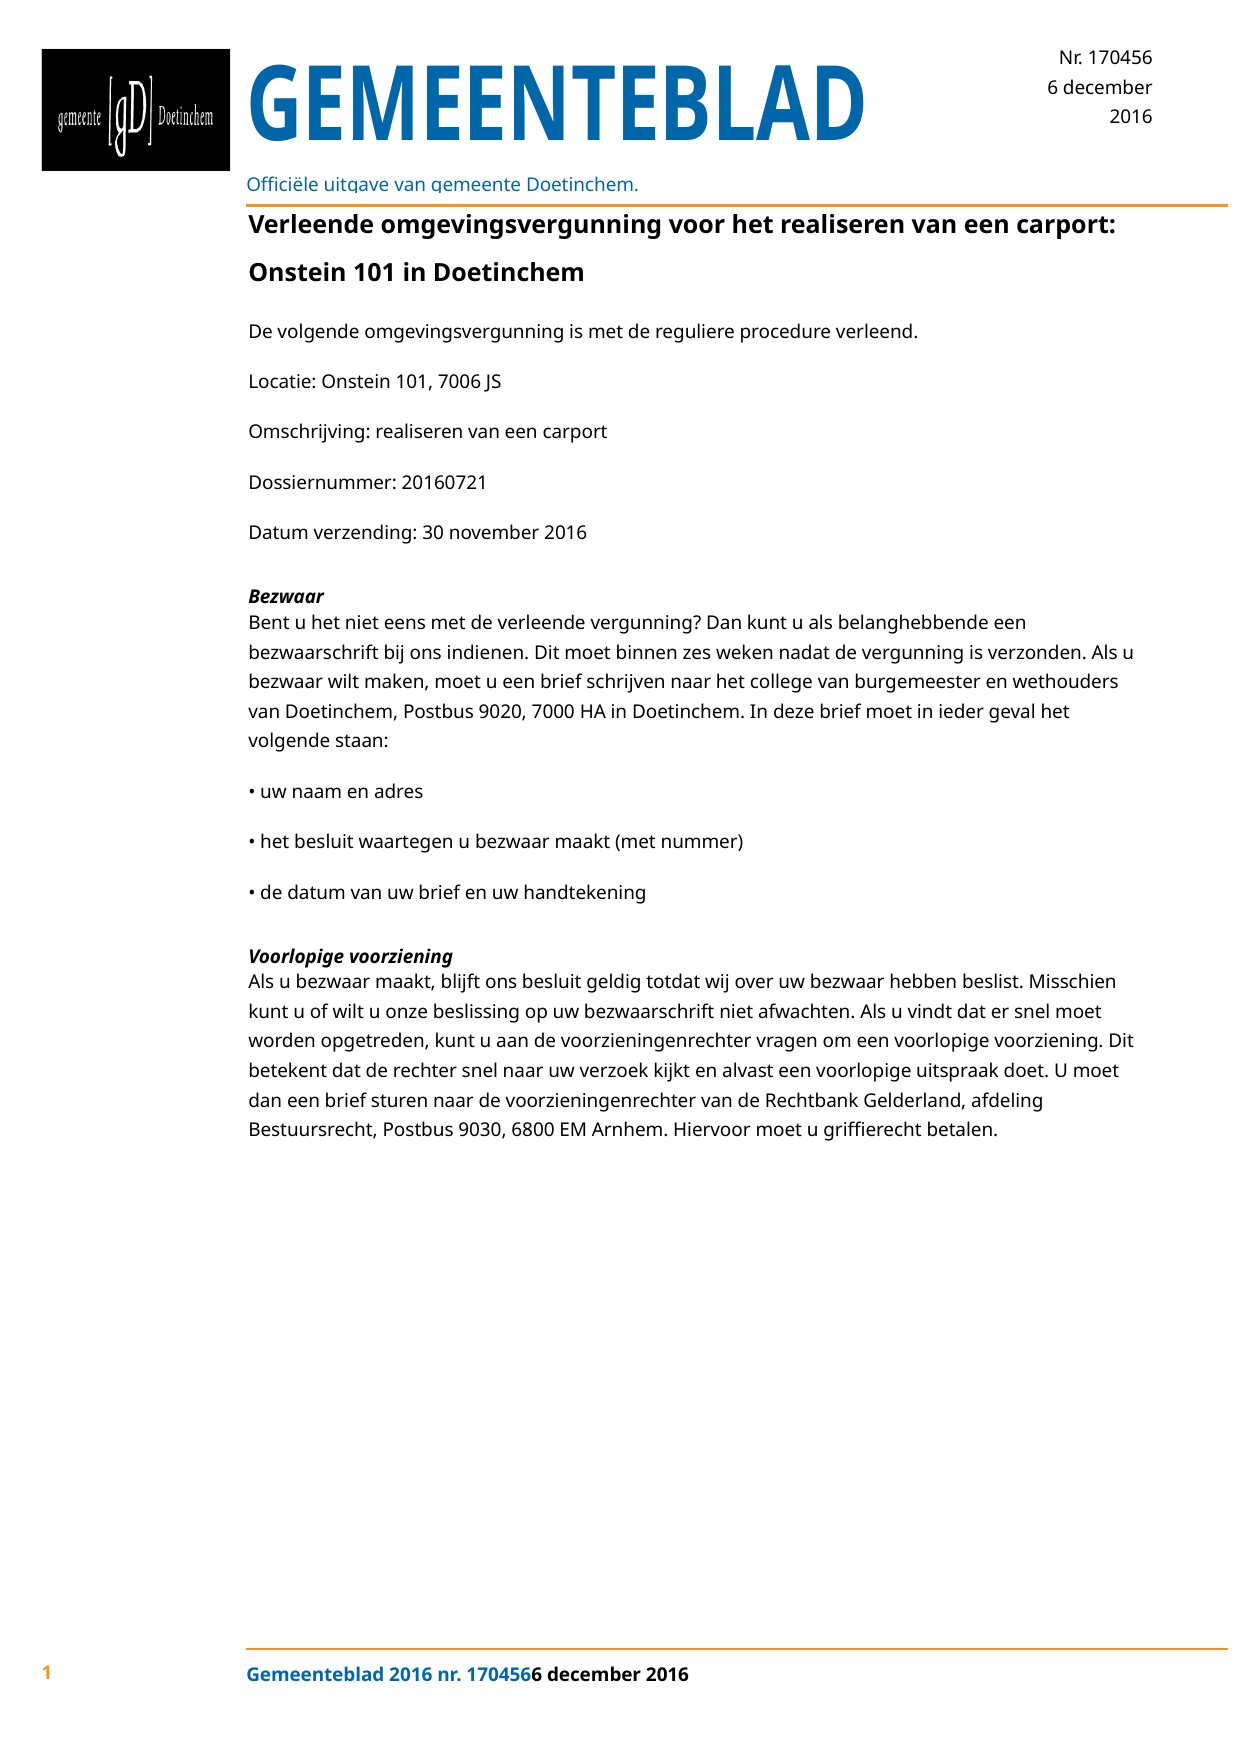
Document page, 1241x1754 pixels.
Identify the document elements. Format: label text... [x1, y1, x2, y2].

text Locatie: Onstein 101, 7006 JS [248, 368, 1152, 394]
text Voorlopige voorziening [248, 943, 1152, 968]
text De volgende omgevingsvergunning is met de reguliere procedure verleend. [248, 318, 1152, 344]
text Bent u het niet eens met de verleende vergunning? Dan kunt u als belanghebbende een bezwaarschrift bij ons indienen. Dit moet binnen zes weken nadat de vergunning is verzonden. Als u bezwaar wilt maken, moet u een brief schrijven naar het college van burgemeester en wethouders van Doetinchem, Postbus 9020, 7000 HA in Doetinchem. In deze brief moet in ieder geval het volgende staan: [248, 609, 1152, 753]
text Omschrijving: realiseren van een carport [248, 419, 1152, 444]
text • uw naam en adres [248, 778, 1152, 804]
text • het besluit waartegen u bezwaar maakt (met nummer) [248, 828, 1152, 854]
text Datum verzending: 30 november 2016 [248, 519, 1152, 545]
text Dossiernummer: 20160721 [248, 469, 1152, 495]
text Bezwaar [248, 583, 1152, 609]
text Als u bezwaar maakt, blijft ons besluit geldig totdat wij over uw bezwaar hebben beslist. Misschien kunt u of wilt u onze beslissing op uw bezwaarschrift niet afwachten. Als u vindt dat er snel moet worden opgetreden, kunt u aan de voorzieningenrechter vragen om een voorlopige voorziening. Dit betekent dat de rechter snel naar uw verzoek kijkt en alvast een voorlopige uitspraak doet. U moet dan een brief sturen naar de voorzieningenrechter van de Rechtbank Gelderland, afdeling Bestuursrecht, Postbus 9030, 6800 EM Arnhem. Hiervoor moet u griffierecht betalen. [248, 968, 1152, 1142]
picture [41, 47, 231, 172]
text Verleende omgevingsvergunning voor het realiseren van een carport: Onstein 101 in Doetinchem [248, 207, 1152, 288]
text • de datum van uw brief en uw handtekening [248, 879, 1152, 904]
